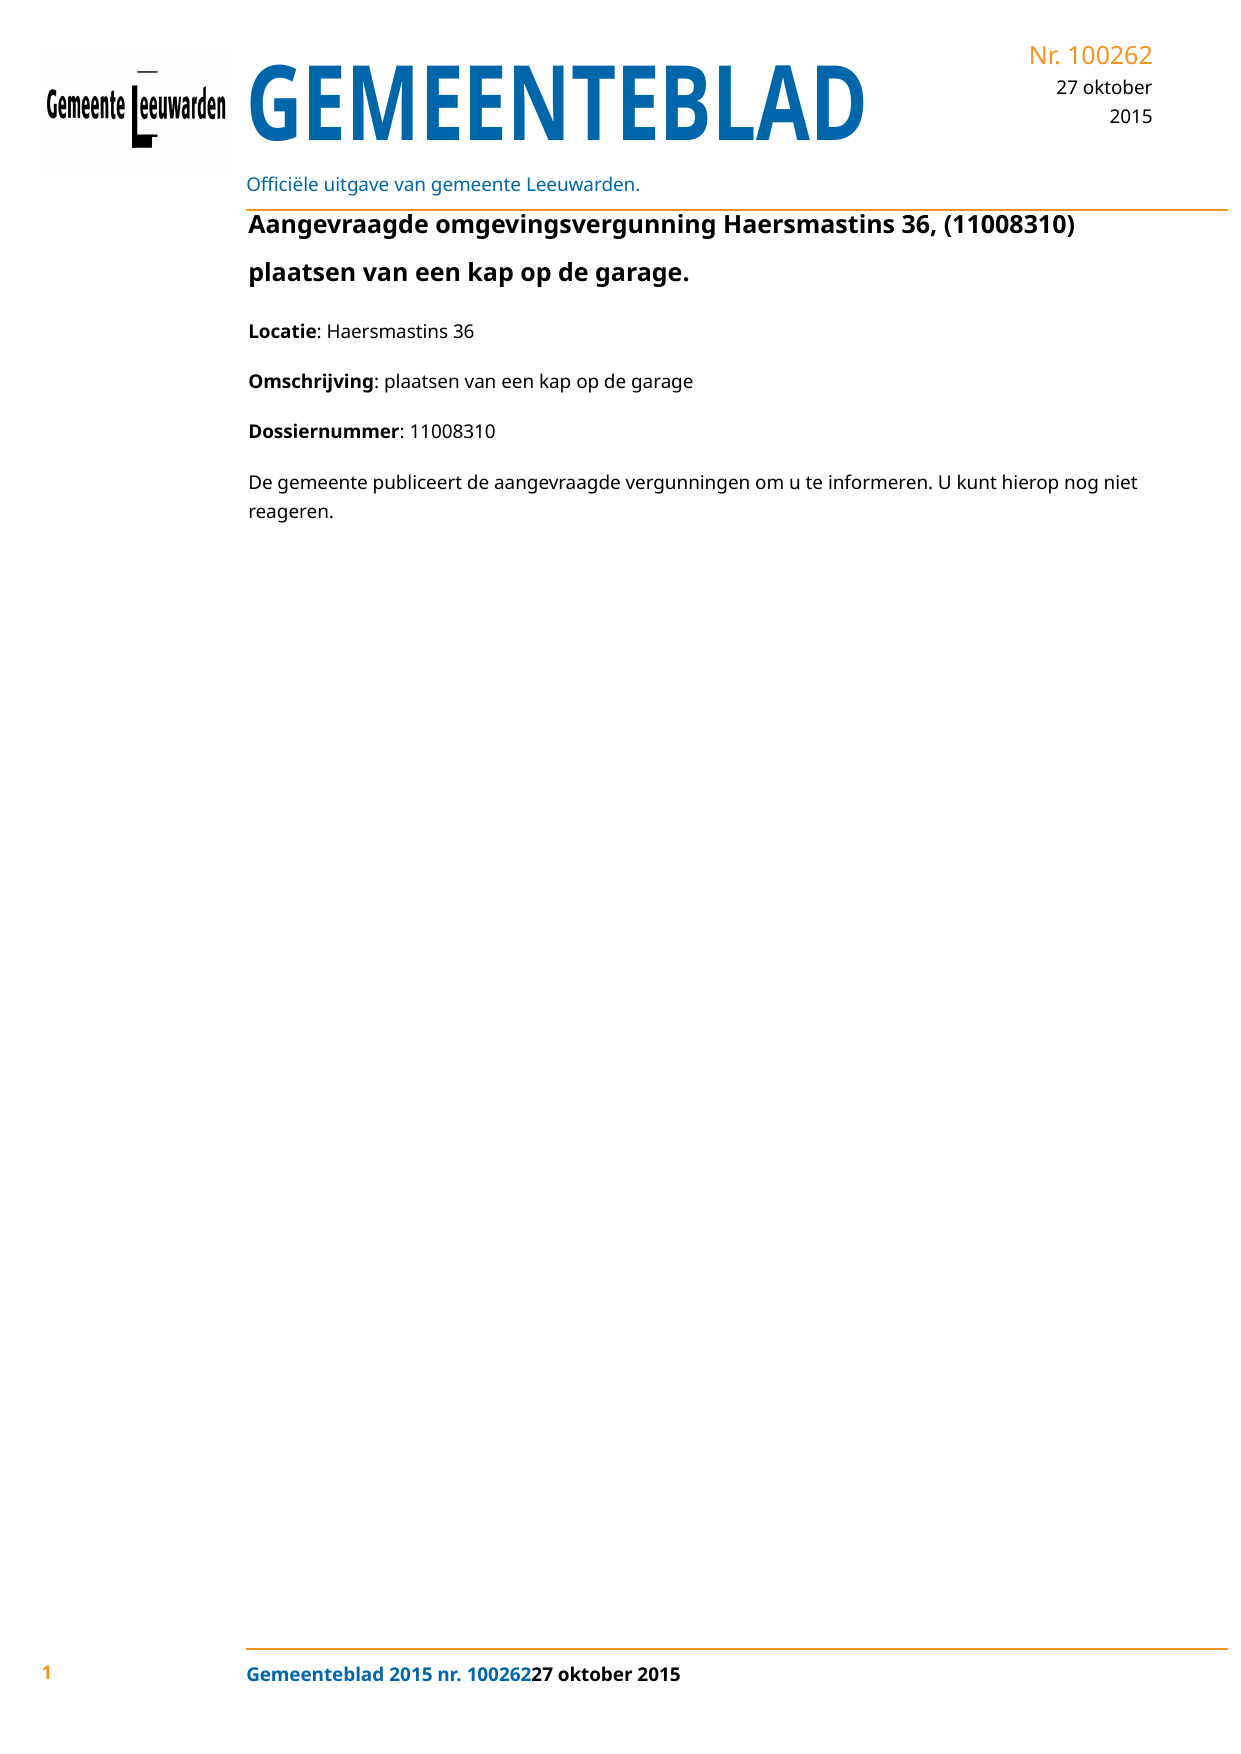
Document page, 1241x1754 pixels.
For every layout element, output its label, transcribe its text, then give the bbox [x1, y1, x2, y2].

text De gemeente publiceert de aangevraagde vergunningen om u te informeren. U kunt hierop nog niet reageren. [248, 469, 1152, 524]
text Aangevraagde omgevingsvergunning Haersmastins 36, (11008310) plaatsen van een kap op de garage. [248, 211, 1152, 288]
picture [41, 47, 231, 172]
text Dossiernummer: 11008310 [248, 419, 1152, 444]
text Omschrijving: plaatsen van een kap op de garage [248, 368, 1152, 394]
text Locatie: Haersmastins 36 [248, 318, 1152, 344]
